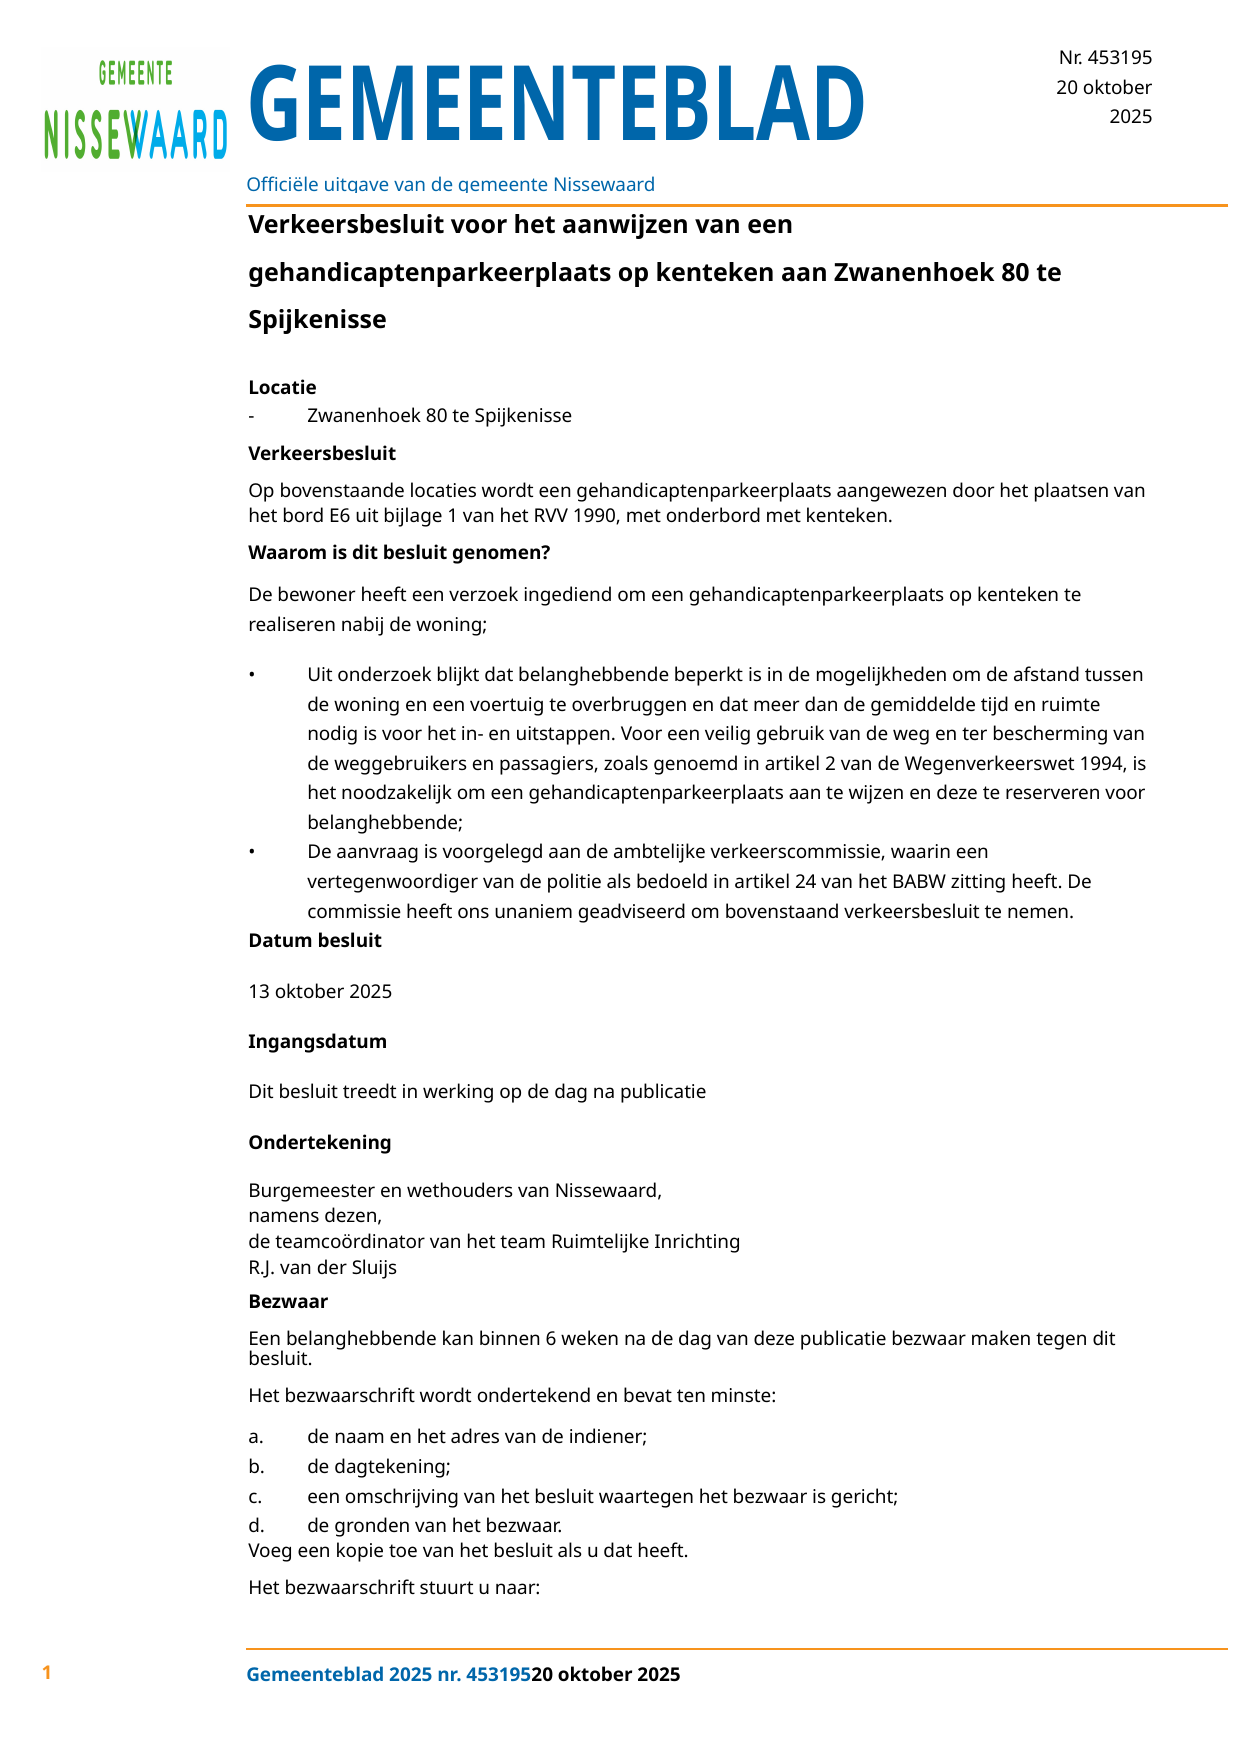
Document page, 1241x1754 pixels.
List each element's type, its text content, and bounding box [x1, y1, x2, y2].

text R.J. van der Sluijs [248, 1254, 1152, 1280]
picture [41, 47, 231, 172]
text Verkeersbesluit voor het aanwijzen van een gehandicaptenparkeerplaats op kenteken aan Zwanenhoek 80 te Spijkenisse [248, 207, 1152, 336]
list De aanvraag is voorgelegd aan de ambtelijke verkeerscommissie, waarin een vertegenwoordiger van de politie als bedoeld in artikel 24 van het BABW zitting heeft. De commissie heeft ons unaniem geadviseerd om bovenstaand verkeersbesluit te nemen. [248, 839, 1152, 923]
text Burgemeester en wethouders van Nissewaard, [248, 1177, 1152, 1203]
list Uit onderzoek blijkt dat belanghebbende beperkt is in de mogelijkheden om de afstand tussen de woning en een voertuig te overbruggen en dat meer dan de gemiddelde tijd en ruimte nodig is voor het in- en uitstappen. Voor een veilig gebruik van de weg en ter bescherming van de weggebruikers en passagiers, zoals genoemd in artikel 2 van de Wegenverkeerswet 1994, is het noodzakelijk om een gehandicaptenparkeerplaats aan te wijzen en deze te reserveren voor belanghebbende; [248, 661, 1152, 835]
list de dagtekening; [248, 1453, 1152, 1479]
text Op bovenstaande locaties wordt een gehandicaptenparkeerplaats aangewezen door het plaatsen van het bord E6 uit bijlage 1 van het RVV 1990, met onderbord met kenteken. [248, 477, 1152, 528]
text Een belanghebbende kan binnen 6 weken na de dag van deze publicatie bezwaar maken tegen dit besluit. [248, 1330, 1152, 1369]
text 13 oktober 2025 [248, 978, 1152, 1003]
text Het bezwaarschrift wordt ondertekend en bevat ten minste: [248, 1387, 1152, 1406]
text Dit besluit treedt in werking op de dag na publicatie [248, 1079, 1152, 1104]
text De bewoner heeft een verzoek ingediend om een gehandicaptenparkeerplaats op kenteken te realiseren nabij de woning; [248, 581, 1152, 636]
text Voeg een kopie toe van het besluit als u dat heeft. [248, 1542, 1152, 1561]
text de teamcoördinator van het team Ruimtelijke Inrichting [248, 1228, 1152, 1254]
list een omschrijving van het besluit waartegen het bezwaar is gericht; [248, 1483, 1152, 1508]
text Bezwaar [248, 1293, 1152, 1313]
text Ondertekening [248, 1129, 1152, 1155]
list de naam en het adres van de indiener; [248, 1424, 1152, 1449]
text Het bezwaarschrift stuurt u naar: [248, 1579, 1152, 1598]
list Zwanenhoek 80 te Spijkenisse [248, 402, 1152, 428]
text Datum besluit [248, 927, 1152, 953]
list de gronden van het bezwaar. [248, 1512, 1152, 1538]
text namens dezen, [248, 1203, 1152, 1228]
text Verkeersbesluit [248, 440, 1152, 466]
text Waarom is dit besluit genomen? [248, 539, 1152, 565]
text Ingangsdatum [248, 1028, 1152, 1054]
text Locatie [248, 374, 1152, 399]
